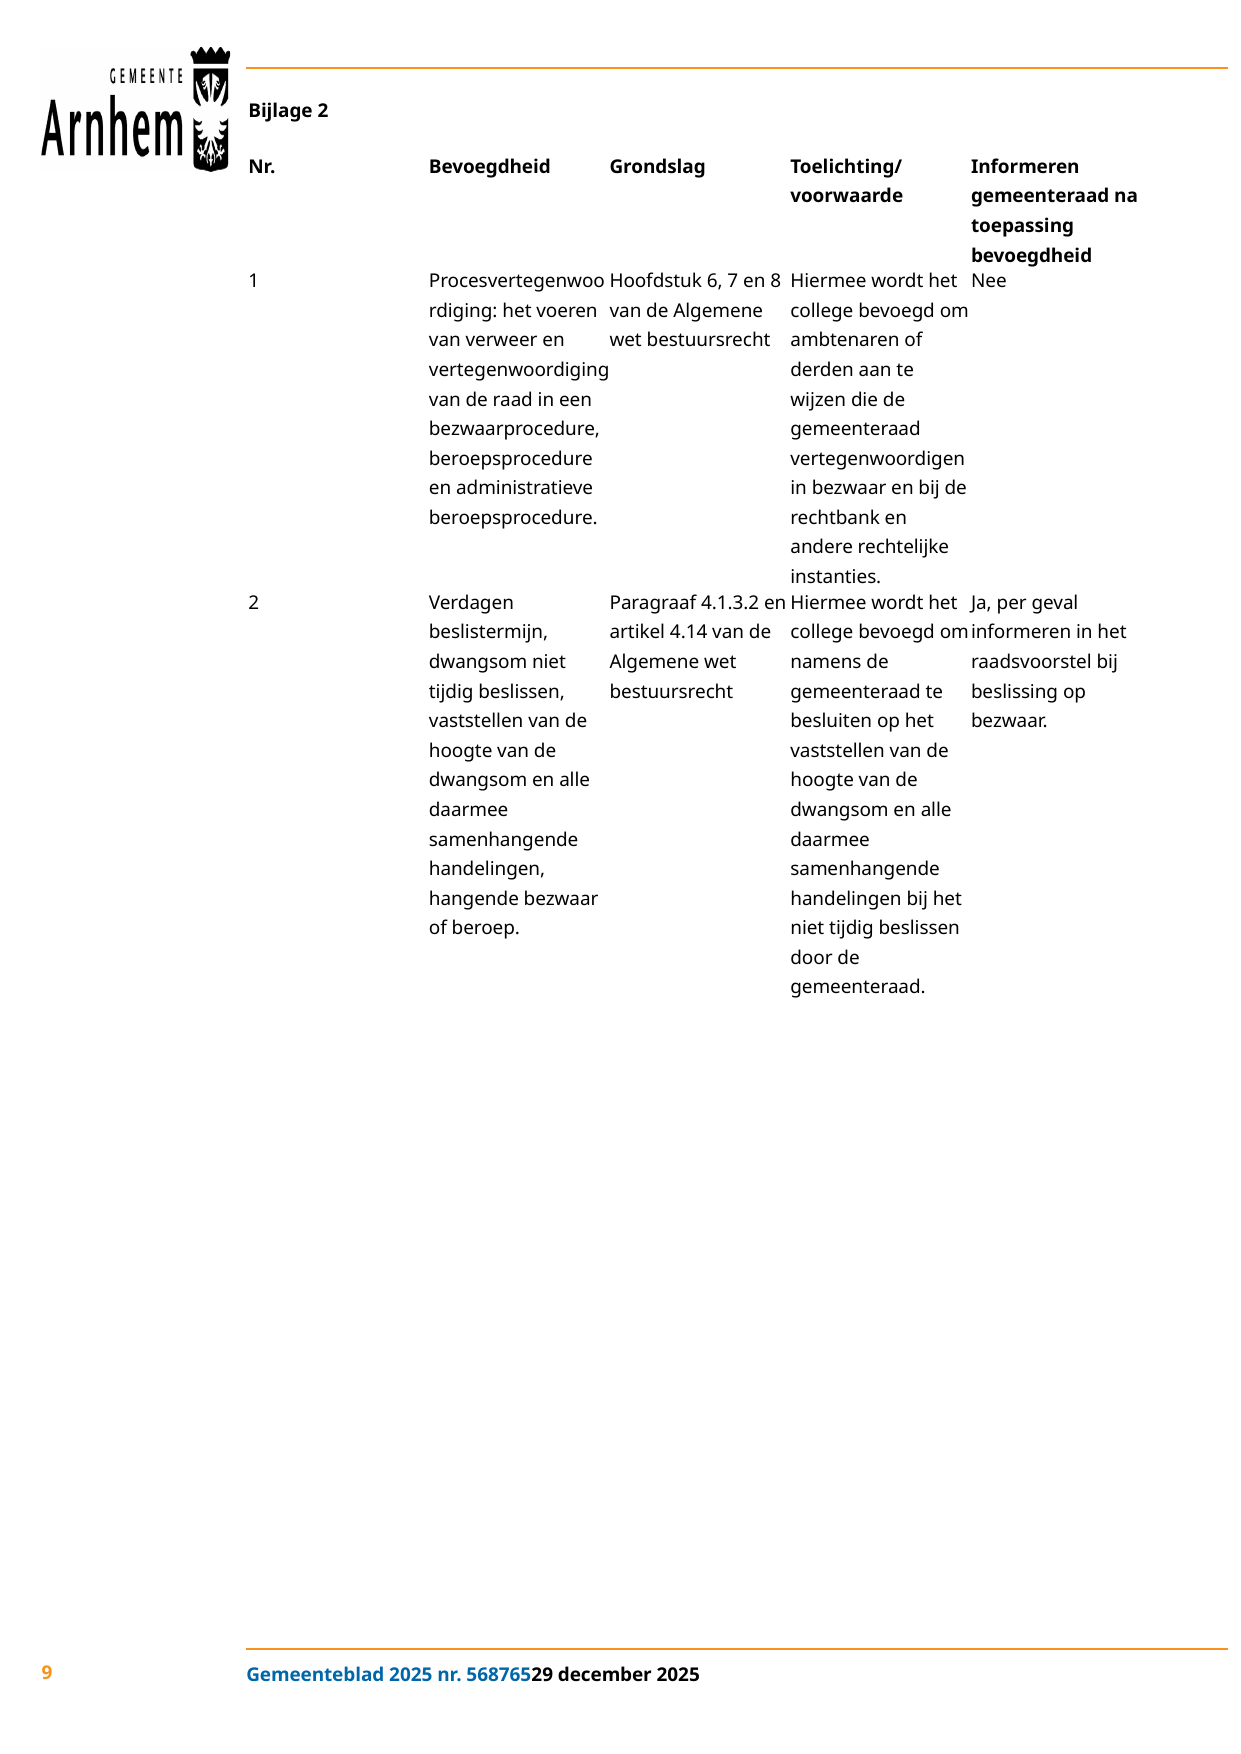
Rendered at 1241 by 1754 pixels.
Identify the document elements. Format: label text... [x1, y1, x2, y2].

table_cell 2 [248, 589, 429, 999]
table_cell Hiermee wordt het college bevoegd om ambtenaren of derden aan te wijzen die de gemeenteraad vertegenwoordigen in bezwaar en bij de rechtbank en andere rechtelijke instanties. [790, 268, 971, 589]
table_header Nr. [248, 153, 429, 267]
table_header Bevoegdheid [429, 153, 609, 267]
table_cell Hiermee wordt het college bevoegd om namens de gemeenteraad te besluiten op het vaststellen van de hoogte van de dwangsom en alle daarmee samenhangende handelingen bij het niet tijdig beslissen door de gemeenteraad. [790, 589, 971, 999]
table_cell Nee [971, 268, 1152, 589]
table_header Grondslag [609, 153, 790, 267]
table_cell Hoofdstuk 6, 7 en 8 van de Algemene wet bestuursrecht [609, 268, 790, 589]
table_header Toelichting/voorwaarde [790, 153, 971, 267]
picture [41, 47, 231, 172]
text Bijlage 2 [248, 95, 1152, 123]
table_cell 1 [248, 268, 429, 589]
table_cell Procesvertegenwoordiging: het voeren van verweer en vertegenwoordiging van de raad in een bezwaarprocedure, beroepsprocedure en administratieve beroepsprocedure. [429, 268, 609, 589]
table_cell Verdagen beslistermijn, dwangsom niet tijdig beslissen, vaststellen van de hoogte van de dwangsom en alle daarmee samenhangende handelingen, hangende bezwaar of beroep. [429, 589, 609, 999]
table_cell Paragraaf 4.1.3.2 en artikel 4.14 van de Algemene wet bestuursrecht [609, 589, 790, 999]
table_cell Ja, per geval informeren in het raadsvoorstel bij beslissing op bezwaar. [971, 589, 1152, 999]
table_header Informeren gemeenteraad na toepassing bevoegdheid [971, 153, 1152, 267]
